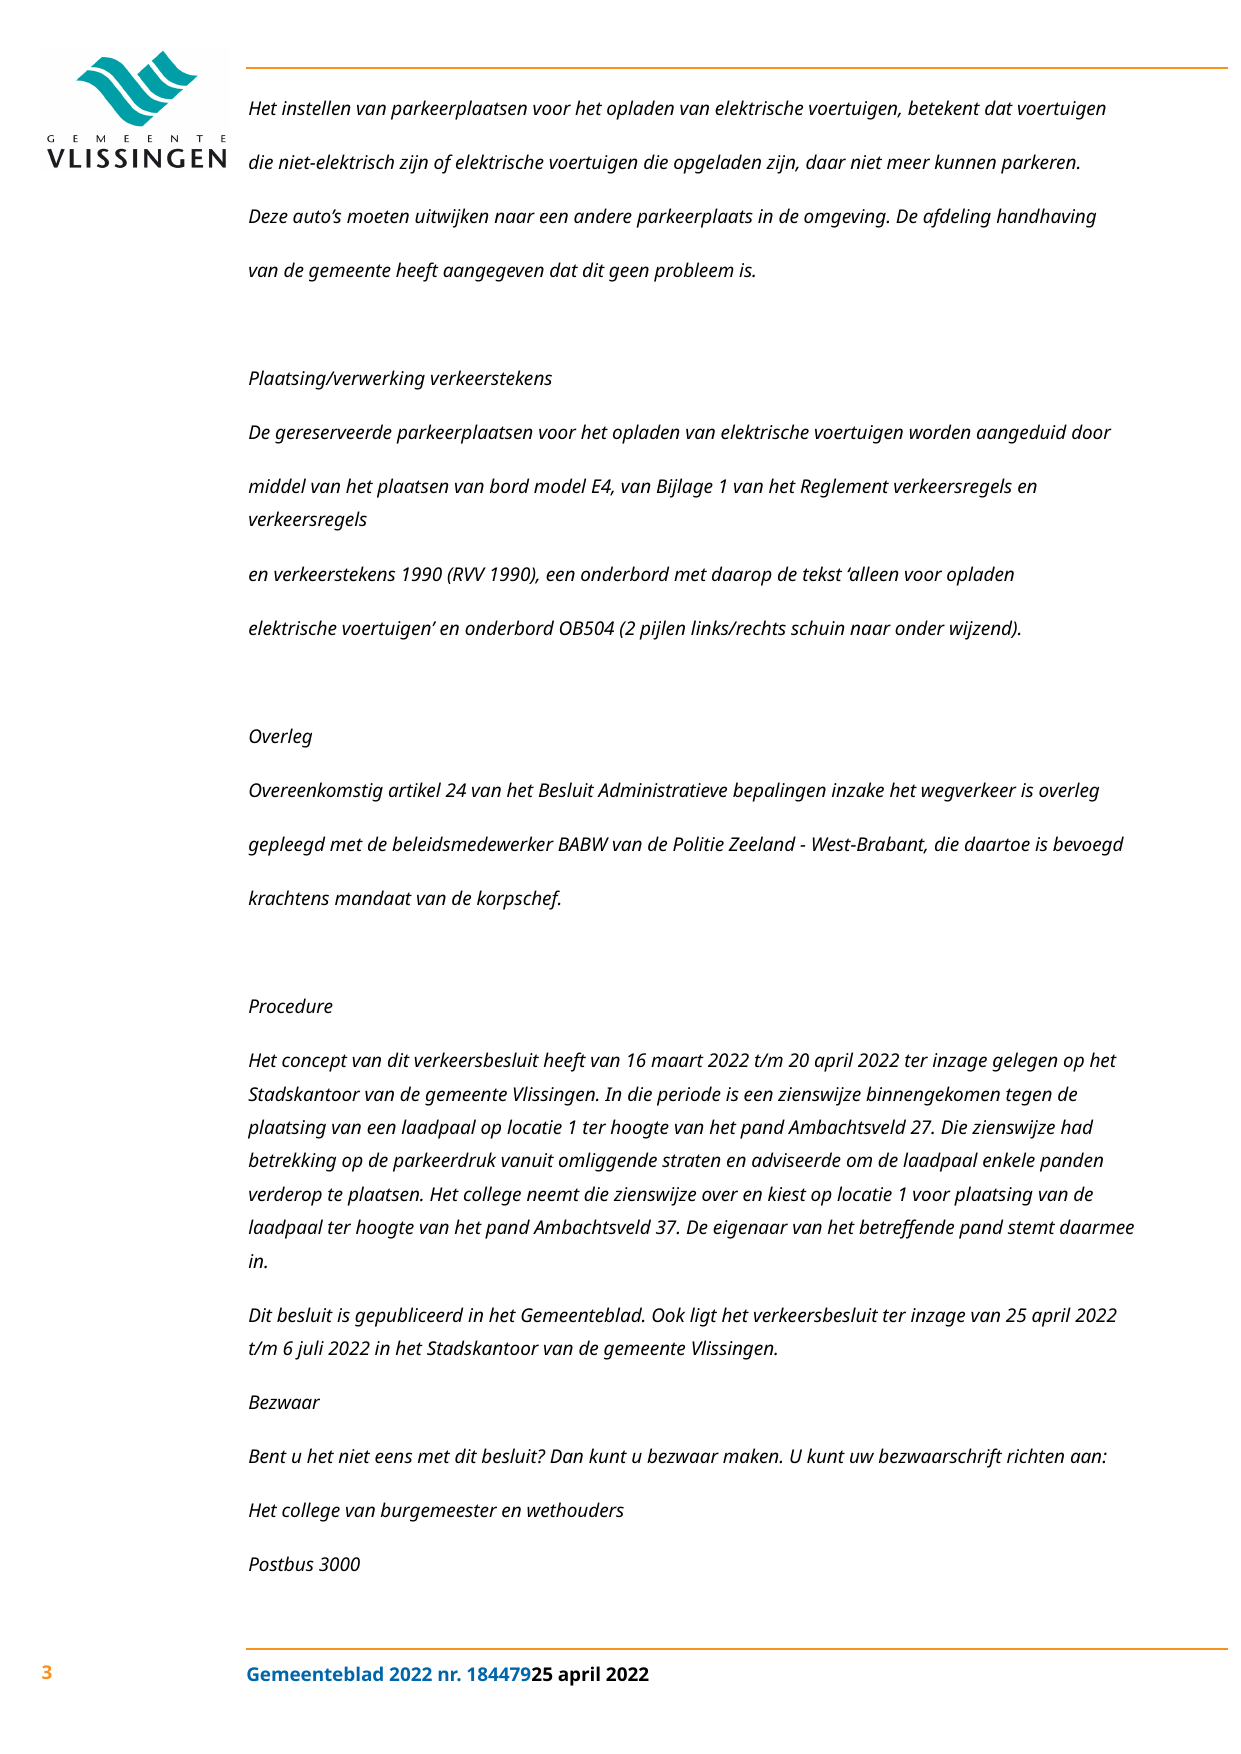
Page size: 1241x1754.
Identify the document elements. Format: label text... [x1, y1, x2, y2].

text krachtens mandaat van de korpschef. [248, 885, 1152, 911]
text Postbus 3000 [248, 1552, 1152, 1577]
text Overeenkomstig artikel 24 van het Besluit Administratieve bepalingen inzake het wegverkeer is overleg [248, 777, 1152, 803]
text middel van het plaatsen van bord model E4, van Bijlage 1 van het Reglement verkeersregels en verkeersregels [248, 473, 1152, 532]
text van de gemeente heeft aangegeven dat dit geen probleem is. [248, 257, 1152, 283]
text die niet-elektrisch zijn of elektrische voertuigen die opgeladen zijn, daar niet meer kunnen parkeren. [248, 149, 1152, 174]
text De gereserveerde parkeerplaatsen voor het opladen van elektrische voertuigen worden aangeduid door [248, 419, 1152, 445]
text Het instellen van parkeerplaatsen voor het opladen van elektrische voertuigen, betekent dat voertuigen [248, 95, 1152, 121]
text Het concept van dit verkeersbesluit heeft van 16 maart 2022 t/m 20 april 2022 ter inzage gelegen op het Stadskantoor van de gemeente Vlissingen. In die periode is een zienswijze binnengekomen tegen de plaatsing van een laadpaal op locatie 1 ter hoogte van het pand Ambachtsveld 27. Die zienswijze had betrekking op de parkeerdruk vanuit omliggende straten en adviseerde om de laadpaal enkele panden verderop te plaatsen. Het college neemt die zienswijze over en kiest op locatie 1 voor plaatsing van de laadpaal ter hoogte van het pand Ambachtsveld 37. De eigenaar van het betreffende pand stemt daarmee in. [248, 1047, 1152, 1274]
picture [41, 47, 231, 172]
text Plaatsing/verwerking verkeerstekens [248, 365, 1152, 391]
text Bent u het niet eens met dit besluit? Dan kunt u bezwaar maken. U kunt uw bezwaarschrift richten aan: [248, 1443, 1152, 1469]
text en verkeerstekens 1990 (RVV 1990), een onderbord met daarop de tekst ‘alleen voor opladen [248, 561, 1152, 586]
text Dit besluit is gepubliceerd in het Gemeenteblad. Ook ligt het verkeersbesluit ter inzage van 25 april 2022 t/m 6 juli 2022 in het Stadskantoor van de gemeente Vlissingen. [248, 1302, 1152, 1361]
text gepleegd met de beleidsmedewerker BABW van de Politie Zeeland - West-Brabant, die daartoe is bevoegd [248, 831, 1152, 857]
text elektrische voertuigen’ en onderbord OB504 (2 pijlen links/rechts schuin naar onder wijzend). [248, 615, 1152, 641]
text Procedure [248, 993, 1152, 1019]
text Bezwaar [248, 1389, 1152, 1415]
text Deze auto’s moeten uitwijken naar een andere parkeerplaats in de omgeving. De afdeling handhaving [248, 203, 1152, 229]
text Het college van burgemeester en wethouders [248, 1498, 1152, 1523]
text Overleg [248, 723, 1152, 749]
